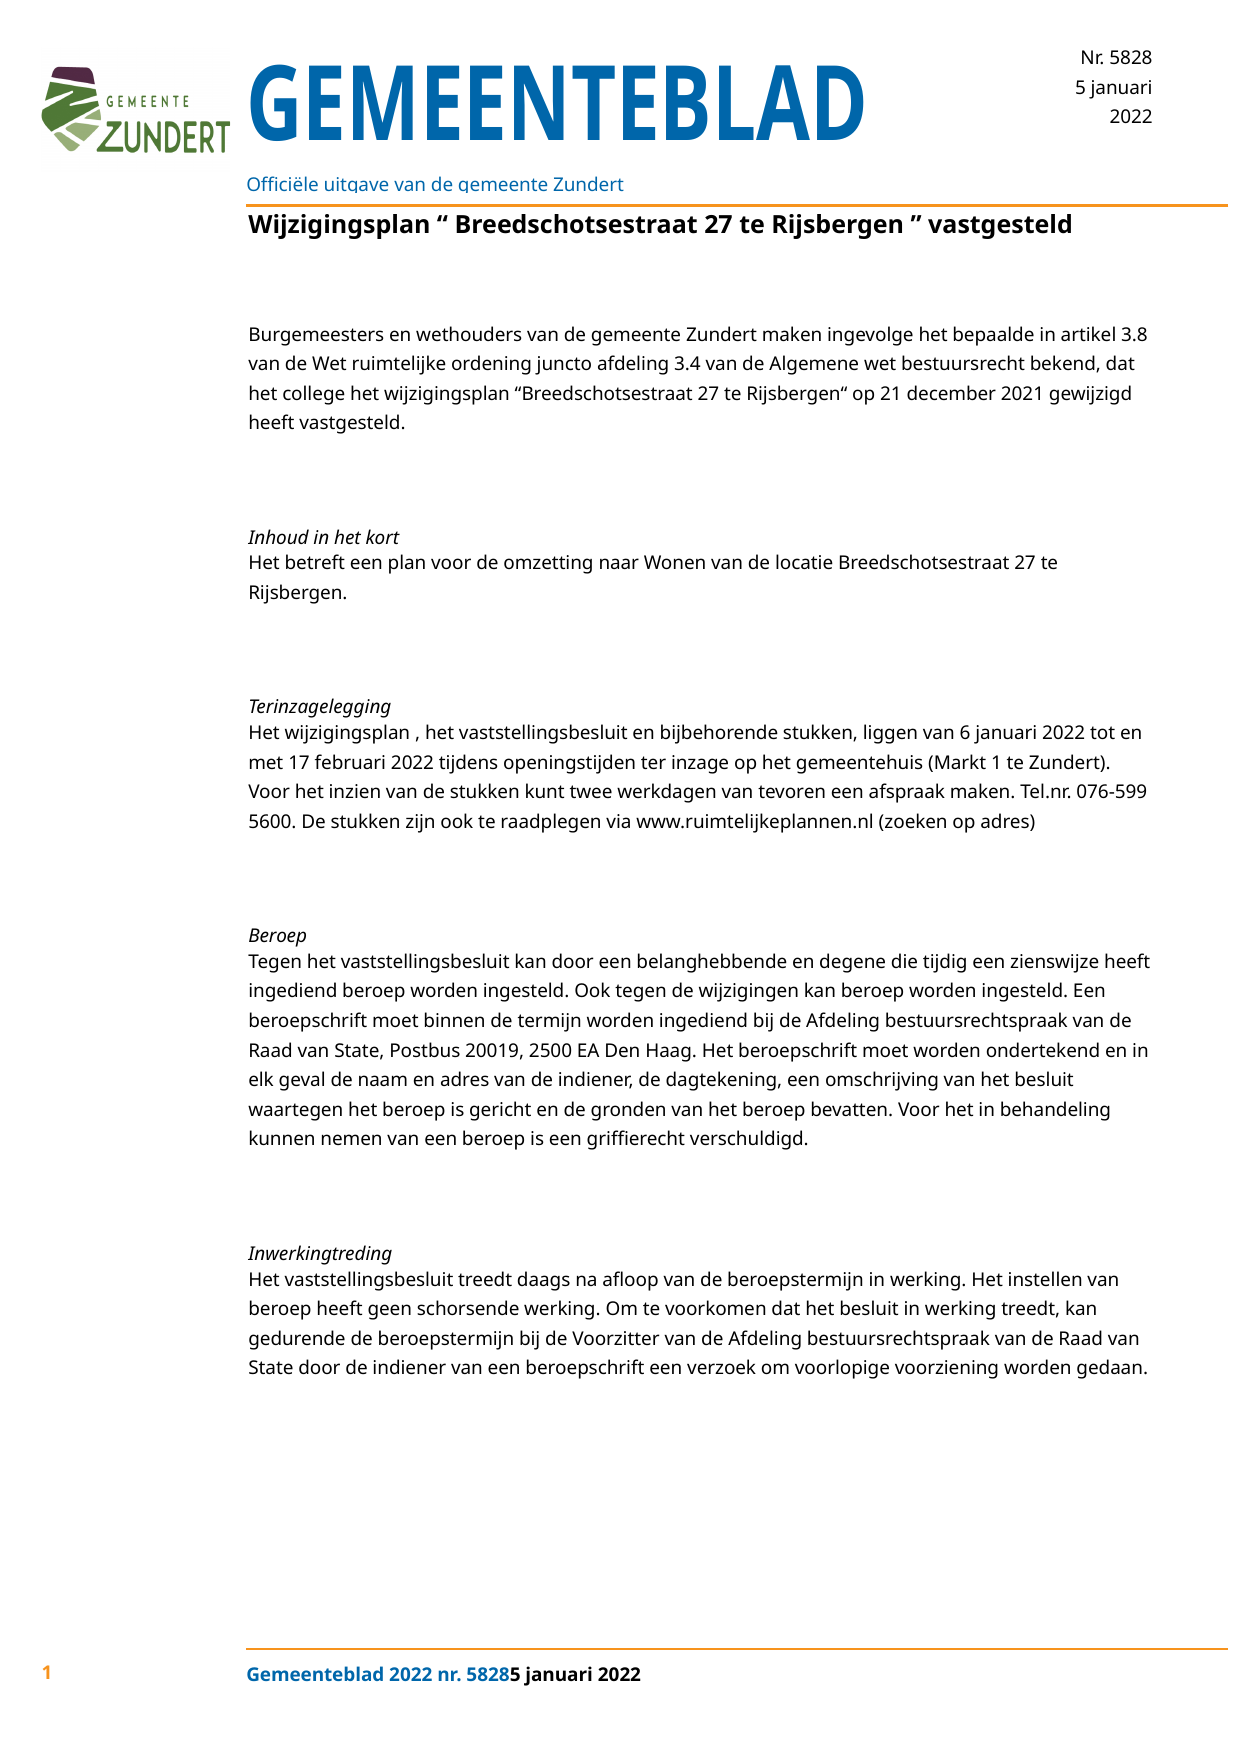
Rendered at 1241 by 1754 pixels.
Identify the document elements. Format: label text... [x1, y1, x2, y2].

text Wijzigingsplan “ Breedschotsestraat 27 te Rijsbergen ” vastgesteld [248, 207, 1152, 241]
text Tegen het vaststellingsbesluit kan door een belanghebbende en degene die tijdig een zienswijze heeft ingediend beroep worden ingesteld. Ook tegen de wijzigingen kan beroep worden ingesteld. Een beroepschrift moet binnen de termijn worden ingediend bij de Afdeling bestuursrechtspraak van de Raad van State, Postbus 20019, 2500 EA Den Haag. Het beroepschrift moet worden ondertekend en in elk geval de naam en adres van de indiener, de dagtekening, een omschrijving van het besluit waartegen het beroep is gericht en de gronden van het beroep bevatten. Voor het in behandeling kunnen nemen van een beroep is een griffierecht verschuldigd. [248, 948, 1152, 1151]
text Het betreft een plan voor de omzetting naar Wonen van de locatie Breedschotsestraat 27 te Rijsbergen. [248, 549, 1152, 605]
picture [41, 47, 231, 172]
text Het wijzigingsplan , het vaststellingsbesluit en bijbehorende stukken, liggen van 6 januari 2022 tot en met 17 februari 2022 tijdens openingstijden ter inzage op het gemeentehuis (Markt 1 te Zundert). Voor het inzien van de stukken kunt twee werkdagen van tevoren een afspraak maken. Tel.nr. 076-599 5600. De stukken zijn ook te raadplegen via www.ruimtelijkeplannen.nl (zoeken op adres) [248, 719, 1152, 834]
text Terinzagelegging [248, 693, 1152, 719]
text Beroep [248, 922, 1152, 948]
text Burgemeesters en wethouders van de gemeente Zundert maken ingevolge het bepaalde in artikel 3.8 van de Wet ruimtelijke ordening juncto afdeling 3.4 van de Algemene wet bestuursrecht bekend, dat het college het wijzigingsplan “Breedschotsestraat 27 te Rijsbergen“ op 21 december 2021 gewijzigd heeft vastgesteld. [248, 321, 1152, 435]
text Inwerkingtreding [248, 1240, 1152, 1266]
text Inhoud in het kort [248, 524, 1152, 549]
text Het vaststellingsbesluit treedt daags na afloop van de beroepstermijn in werking. Het instellen van beroep heeft geen schorsende werking. Om te voorkomen dat het besluit in werking treedt, kan gedurende de beroepstermijn bij de Voorzitter van de Afdeling bestuursrechtspraak van de Raad van State door de indiener van een beroepschrift een verzoek om voorlopige voorziening worden gedaan. [248, 1266, 1152, 1380]
